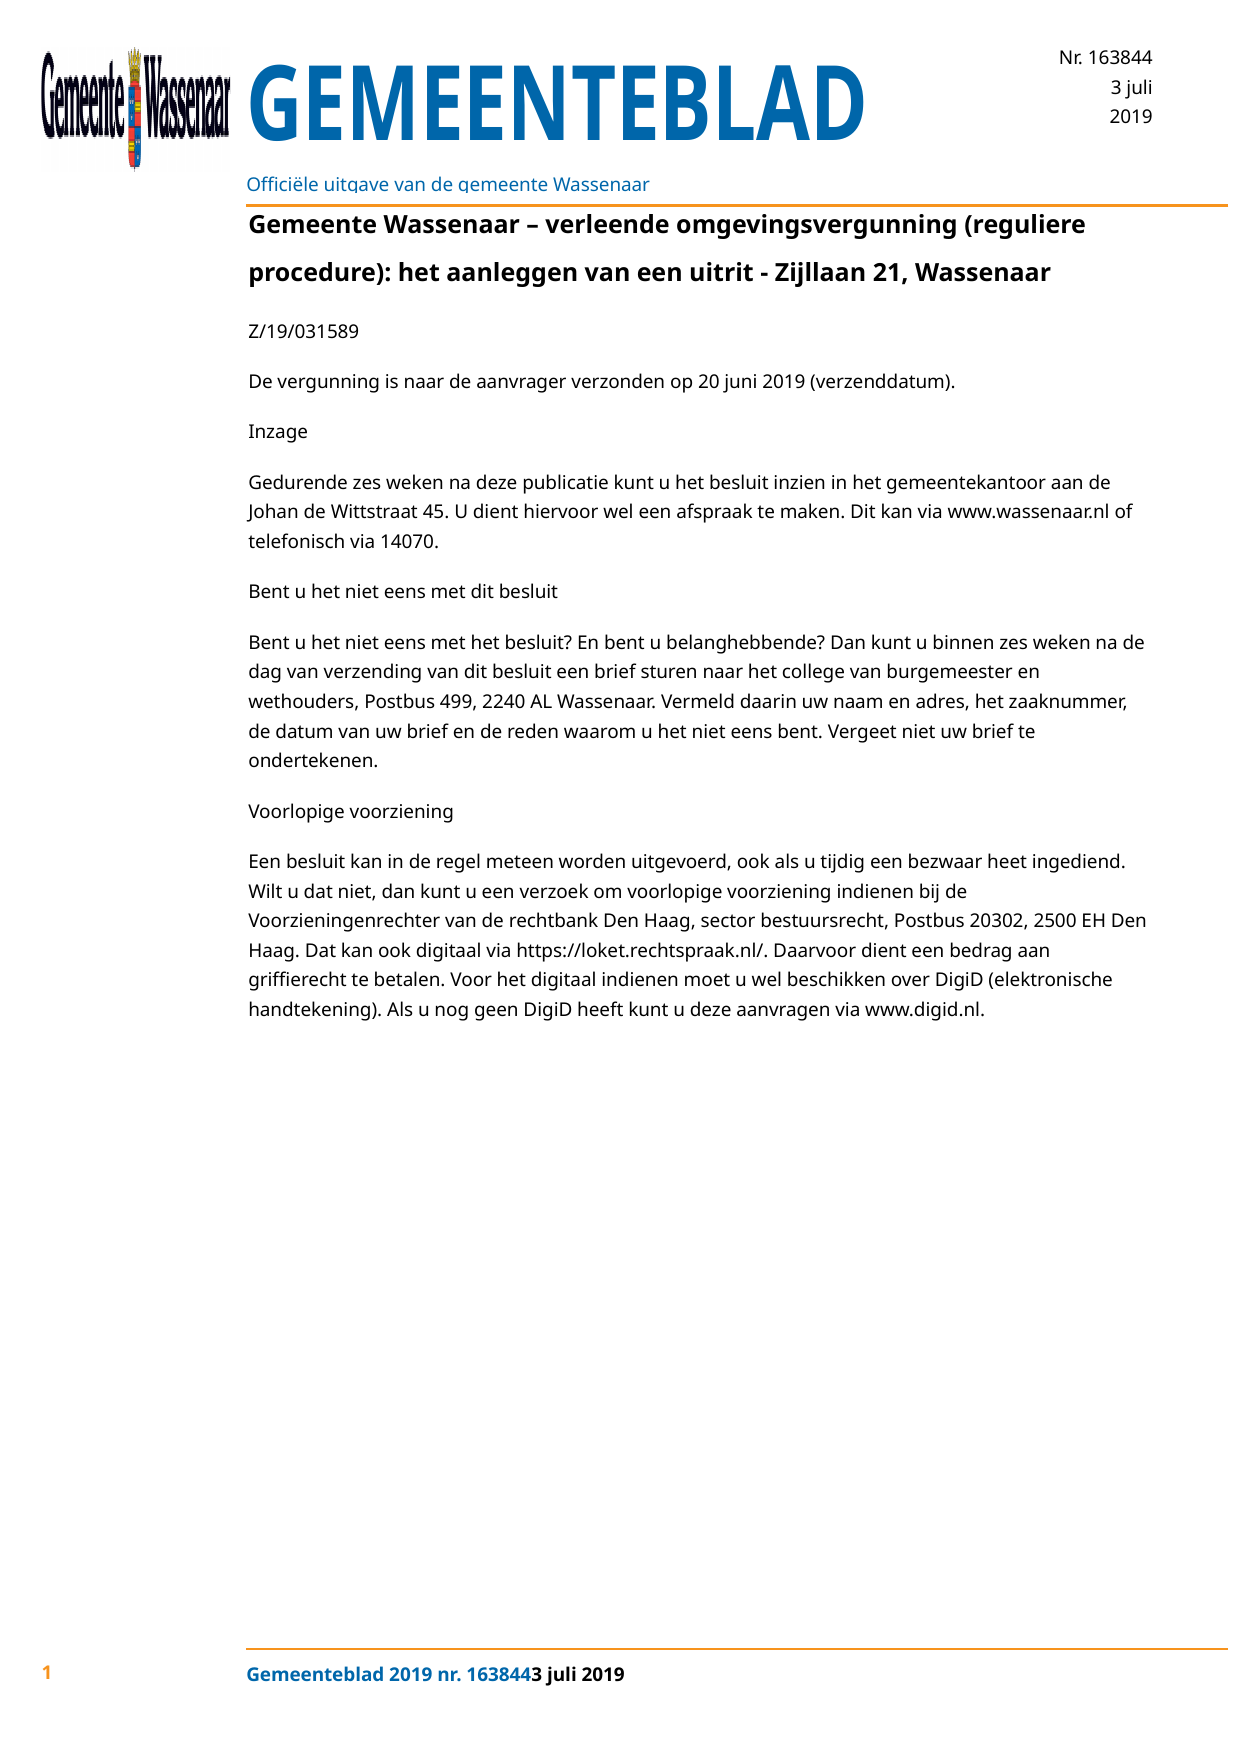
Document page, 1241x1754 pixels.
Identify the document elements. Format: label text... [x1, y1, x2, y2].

text Gedurende zes weken na deze publicatie kunt u het besluit inzien in het gemeentekantoor aan de Johan de Wittstraat 45. U dient hiervoor wel een afspraak te maken. Dit kan via www.wassenaar.nl of telefonisch via 14070. [248, 469, 1152, 554]
text Bent u het niet eens met het besluit? En bent u belanghebbende? Dan kunt u binnen zes weken na de dag van verzending van dit besluit een brief sturen naar het college van burgemeester en wethouders, Postbus 499, 2240 AL Wassenaar. Vermeld daarin uw naam en adres, het zaaknummer, de datum van uw brief en de reden waarom u het niet eens bent. Vergeet niet uw brief te ondertekenen. [248, 629, 1152, 773]
text Bent u het niet eens met dit besluit [248, 579, 1152, 604]
text Z/19/031589 [248, 318, 1152, 344]
text De vergunning is naar de aanvrager verzonden op 20 juni 2019 (verzenddatum). [248, 368, 1152, 394]
text Gemeente Wassenaar – verleende omgevingsvergunning (reguliere procedure): het aanleggen van een uitrit - Zijllaan 21, Wassenaar [248, 207, 1152, 288]
picture [41, 47, 231, 172]
text Inzage [248, 419, 1152, 444]
text Voorlopige voorziening [248, 798, 1152, 824]
text Een besluit kan in de regel meteen worden uitgevoerd, ook als u tijdig een bezwaar heet ingediend. Wilt u dat niet, dan kunt u een verzoek om voorlopige voorziening indienen bij de Voorzieningenrechter van de rechtbank Den Haag, sector bestuursrecht, Postbus 20302, 2500 EH Den Haag. Dat kan ook digitaal via https://loket.rechtspraak.nl/. Daarvoor dient een bedrag aan griffierecht te betalen. Voor het digitaal indienen moet u wel beschikken over DigiD (elektronische handtekening). Als u nog geen DigiD heeft kunt u deze aanvragen via www.digid.nl. [248, 848, 1152, 1022]
